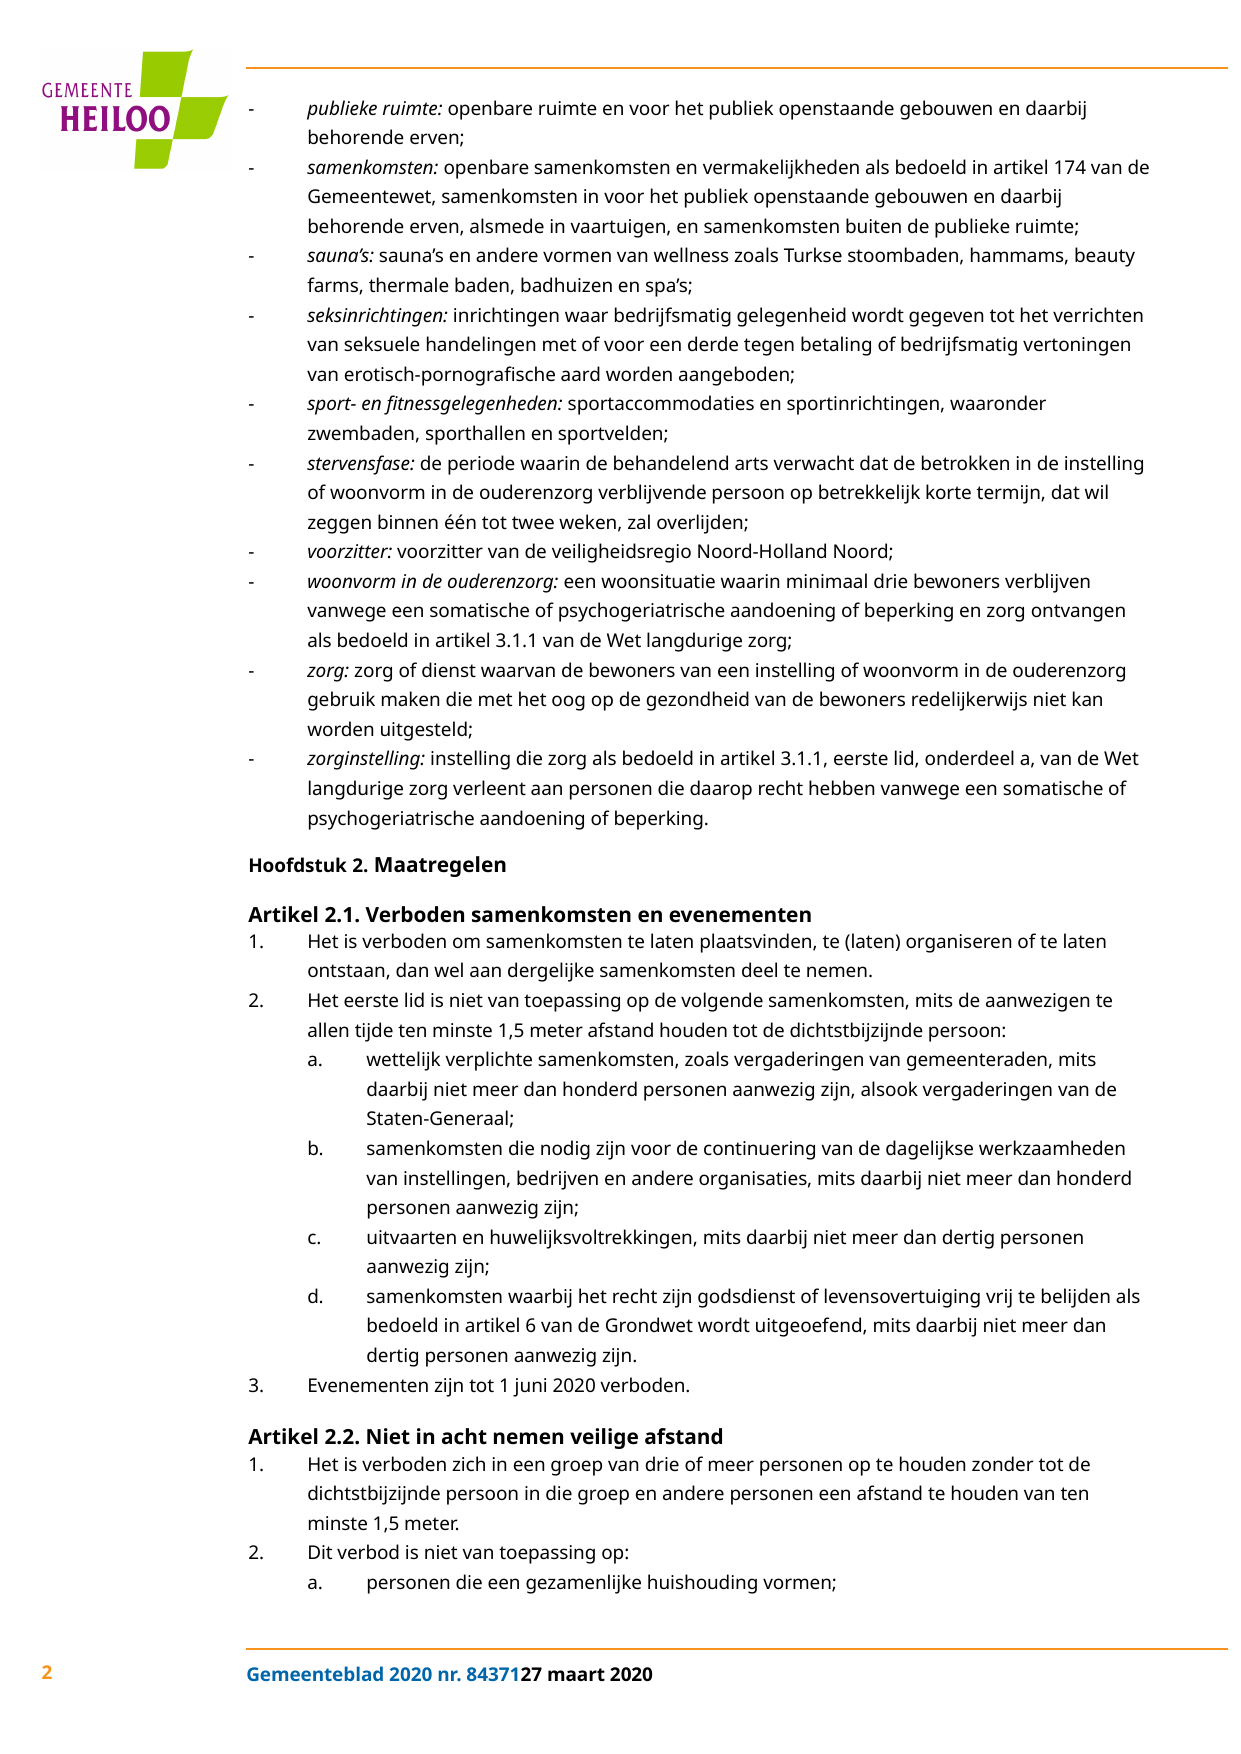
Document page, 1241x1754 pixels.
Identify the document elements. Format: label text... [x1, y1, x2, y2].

list publieke ruimte: openbare ruimte en voor het publiek openstaande gebouwen en daarbij behorende erven; [248, 95, 1152, 150]
list Het is verboden zich in een groep van drie of meer personen op te houden zonder tot de dichtstbijzijnde persoon in die groep en andere personen een afstand te houden van ten minste 1,5 meter. [248, 1451, 1152, 1536]
picture [41, 47, 231, 172]
list personen die een gezamenlijke huishouding vormen; [307, 1569, 1152, 1595]
list Evenementen zijn tot 1 juni 2020 verboden. [248, 1372, 1152, 1398]
list wettelijk verplichte samenkomsten, zoals vergaderingen van gemeenteraden, mits daarbij niet meer dan honderd personen aanwezig zijn, alsook vergaderingen van de Staten-Generaal; [307, 1046, 1152, 1131]
list samenkomsten: openbare samenkomsten en vermakelijkheden als bedoeld in artikel 174 van de Gemeentewet, samenkomsten in voor het publiek openstaande gebouwen en daarbij behorende erven, alsmede in vaartuigen, en samenkomsten buiten de publieke ruimte; [248, 154, 1152, 239]
text Hoofdstuk 2. Maatregelen [248, 850, 1152, 879]
text Artikel 2.2. Niet in acht nemen veilige afstand [248, 1422, 1152, 1451]
list sauna’s: sauna’s en andere vormen van wellness zoals Turkse stoombaden, hammams, beauty farms, thermale baden, badhuizen en spa’s; [248, 243, 1152, 298]
list Het is verboden om samenkomsten te laten plaatsvinden, te (laten) organiseren of te laten ontstaan, dan wel aan dergelijke samenkomsten deel te nemen. [248, 928, 1152, 983]
list zorg: zorg of dienst waarvan de bewoners van een instelling of woonvorm in de ouderenzorg gebruik maken die met het oog op de gezondheid van de bewoners redelijkerwijs niet kan worden uitgesteld; [248, 657, 1152, 742]
list seksinrichtingen: inrichtingen waar bedrijfsmatig gelegenheid wordt gegeven tot het verrichten van seksuele handelingen met of voor een derde tegen betaling of bedrijfsmatig vertoningen van erotisch-pornografische aard worden aangeboden; [248, 302, 1152, 387]
text Artikel 2.1. Verboden samenkomsten en evenementen [248, 900, 1152, 928]
list zorginstelling: instelling die zorg als bedoeld in artikel 3.1.1, eerste lid, onderdeel a, van de Wet langdurige zorg verleent aan personen die daarop recht hebben vanwege een somatische of psychogeriatrische aandoening of beperking. [248, 746, 1152, 831]
list Dit verbod is niet van toepassing op: [248, 1539, 1152, 1565]
list sport- en fitnessgelegenheden: sportaccommodaties en sportinrichtingen, waaronder zwembaden, sporthallen en sportvelden; [248, 391, 1152, 446]
list stervensfase: de periode waarin de behandelend arts verwacht dat de betrokken in de instelling of woonvorm in de ouderenzorg verblijvende persoon op betrekkelijk korte termijn, dat wil zeggen binnen één tot twee weken, zal overlijden; [248, 450, 1152, 535]
list woonvorm in de ouderenzorg: een woonsituatie waarin minimaal drie bewoners verblijven vanwege een somatische of psychogeriatrische aandoening of beperking en zorg ontvangen als bedoeld in artikel 3.1.1 van de Wet langdurige zorg; [248, 568, 1152, 653]
list voorzitter: voorzitter van de veiligheidsregio Noord-Holland Noord; [248, 538, 1152, 564]
list samenkomsten die nodig zijn voor de continuering van de dagelijkse werkzaamheden van instellingen, bedrijven en andere organisaties, mits daarbij niet meer dan honderd personen aanwezig zijn; [307, 1135, 1152, 1220]
list Het eerste lid is niet van toepassing op de volgende samenkomsten, mits de aanwezigen te allen tijde ten minste 1,5 meter afstand houden tot de dichtstbijzijnde persoon: [248, 987, 1152, 1043]
list samenkomsten waarbij het recht zijn godsdienst of levensovertuiging vrij te belijden als bedoeld in artikel 6 van de Grondwet wordt uitgeoefend, mits daarbij niet meer dan dertig personen aanwezig zijn. [307, 1283, 1152, 1368]
list uitvaarten en huwelijksvoltrekkingen, mits daarbij niet meer dan dertig personen aanwezig zijn; [307, 1224, 1152, 1279]
